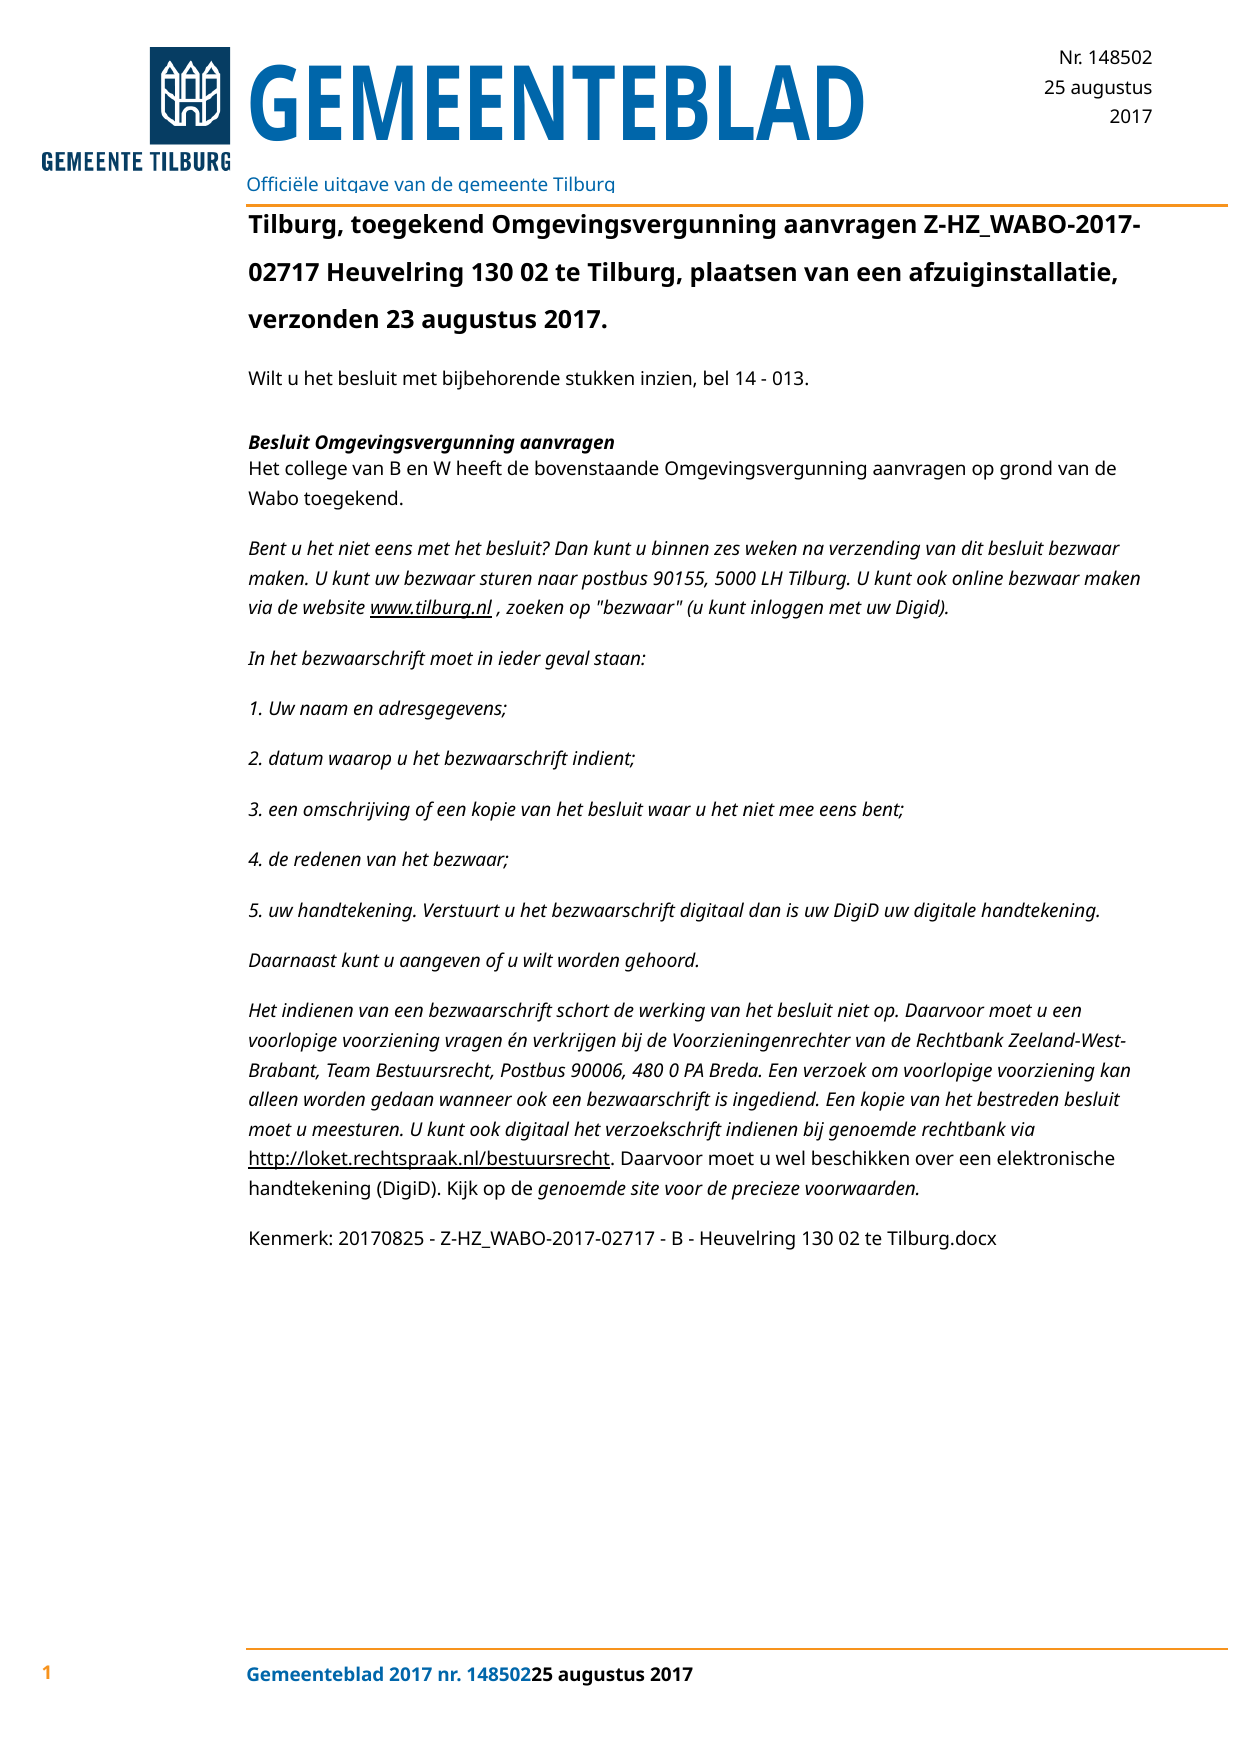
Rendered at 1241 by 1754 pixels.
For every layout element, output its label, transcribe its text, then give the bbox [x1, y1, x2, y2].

text 3. een omschrijving of een kopie van het besluit waar u het niet mee eens bent; [248, 796, 1152, 822]
text Daarnaast kunt u aangeven of u wilt worden gehoord. [248, 947, 1152, 973]
text Kenmerk: 20170825 - Z-HZ_WABO-2017-02717 - B - Heuvelring 130 02 te Tilburg.docx [248, 1226, 1152, 1251]
text In het bezwaarschrift moet in ieder geval staan: [248, 645, 1152, 671]
text Het college van B en W heeft de bovenstaande Omgevingsvergunning aanvragen op grond van de Wabo toegekend. [248, 455, 1152, 511]
text Bent u het niet eens met het besluit? Dan kunt u binnen zes weken na verzending van dit besluit bezwaar maken. U kunt uw bezwaar sturen naar postbus 90155, 5000 LH Tilburg. U kunt ook online bezwaar maken via de website www.tilburg.nl , zoeken op "bezwaar" (u kunt inloggen met uw Digid). [248, 535, 1152, 620]
text Het indienen van een bezwaarschrift schort de werking van het besluit niet op. Daarvoor moet u een voorlopige voorziening vragen én verkrijgen bij de Voorzieningenrechter van de Rechtbank Zeeland-West-Brabant, Team Bestuursrecht, Postbus 90006, 480 0 PA Breda. Een verzoek om voorlopige voorziening kan alleen worden gedaan wanneer ook een bezwaarschrift is ingediend. Een kopie van het bestreden besluit moet u meesturen. U kunt ook digitaal het verzoekschrift indienen bij genoemde rechtbank via http://loket.rechtspraak.nl/bestuursrecht. Daarvoor moet u wel beschikken over een elektronische handtekening (DigiD). Kijk op de genoemde site voor de precieze voorwaarden. [248, 998, 1152, 1201]
text Wilt u het besluit met bijbehorende stukken inzien, bel 14 - 013. [248, 366, 1152, 391]
text Besluit Omgevingsvergunning aanvragen [248, 429, 1152, 455]
text Tilburg, toegekend Omgevingsvergunning aanvragen Z-HZ_WABO-2017-02717 Heuvelring 130 02 te Tilburg, plaatsen van een afzuiginstallatie, verzonden 23 augustus 2017. [248, 207, 1152, 336]
text 1. Uw naam en adresgegevens; [248, 695, 1152, 721]
text 2. datum waarop u het bezwaarschrift indient; [248, 746, 1152, 771]
picture [41, 47, 231, 172]
text 4. de redenen van het bezwaar; [248, 846, 1152, 872]
text 5. uw handtekening. Verstuurt u het bezwaarschrift digitaal dan is uw DigiD uw digitale handtekening. [248, 897, 1152, 923]
